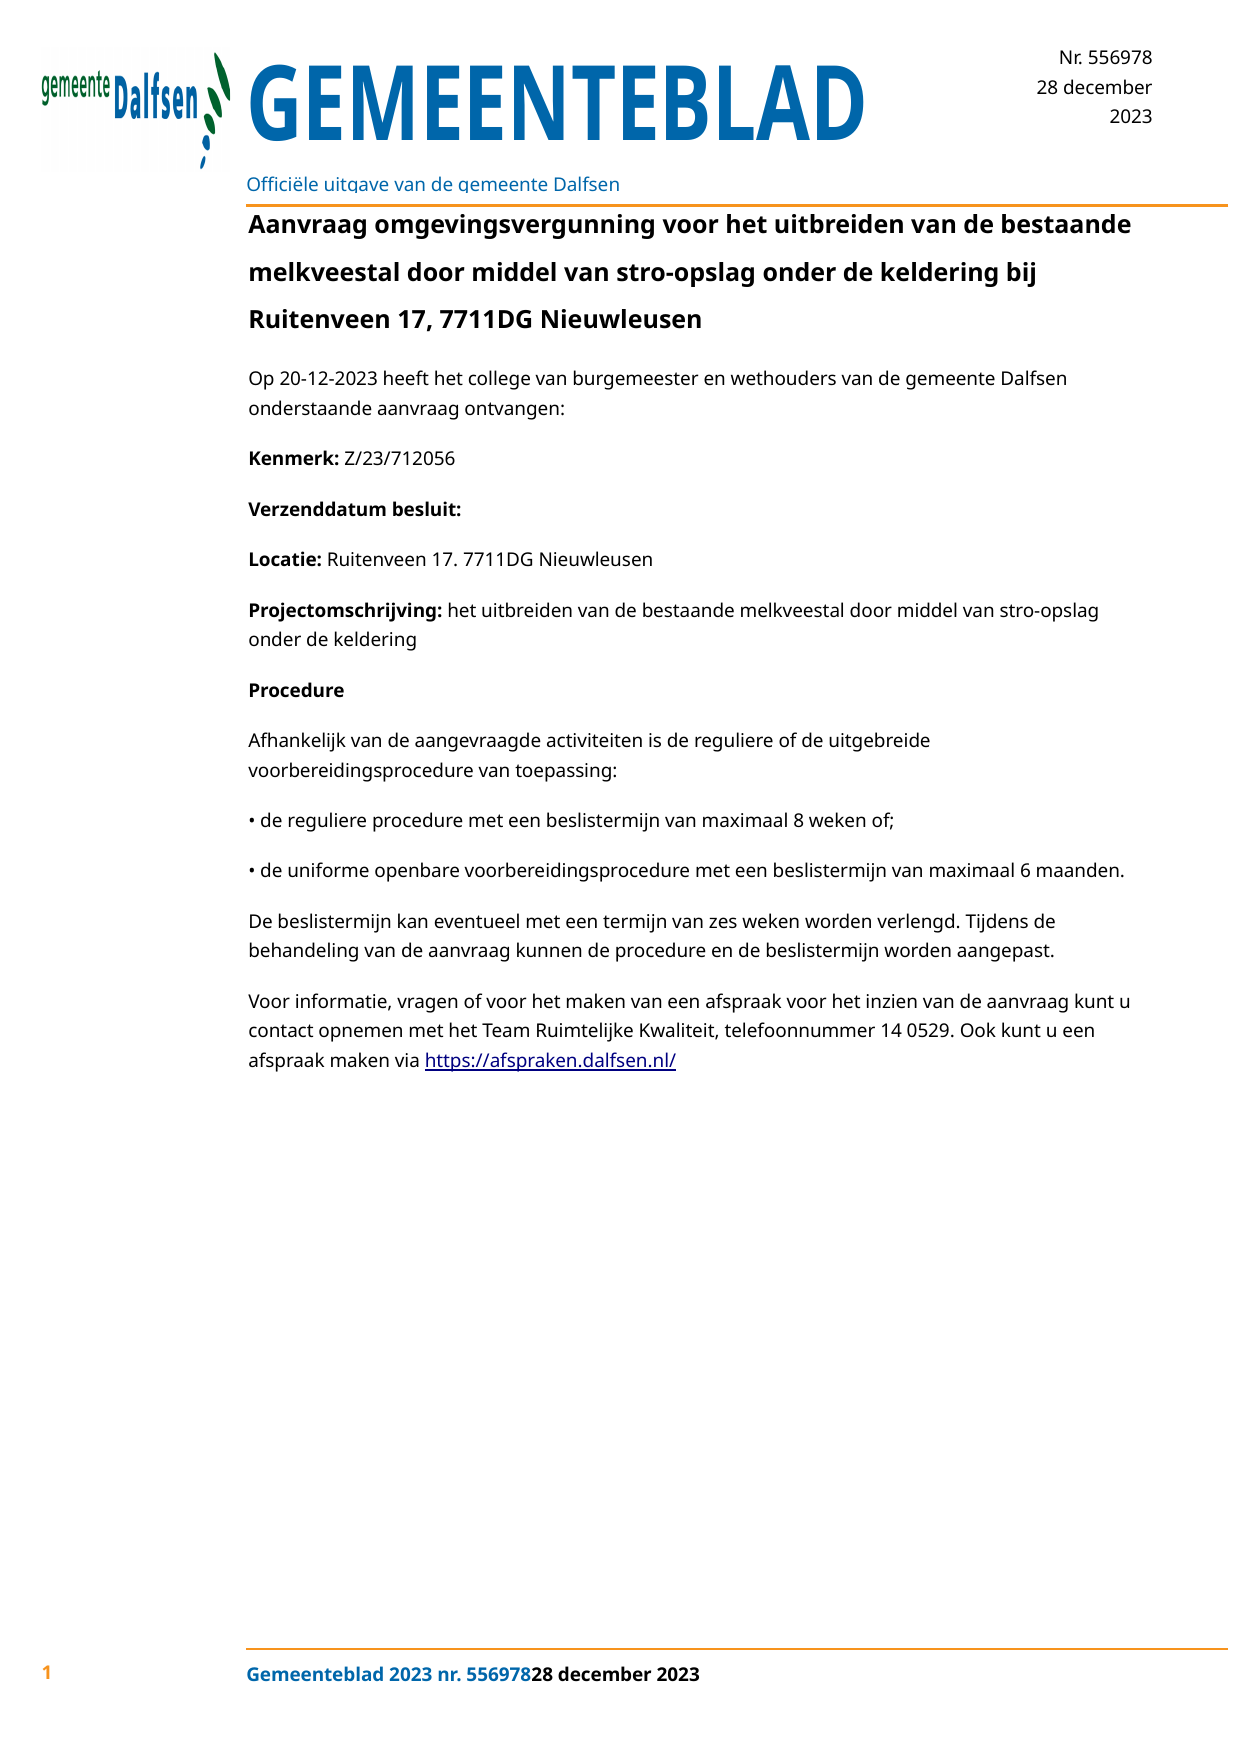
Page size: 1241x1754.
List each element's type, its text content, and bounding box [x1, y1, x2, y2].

text • de reguliere procedure met een beslistermijn van maximaal 8 weken of; [248, 807, 1152, 833]
picture [41, 47, 231, 172]
text Kenmerk: Z/23/712056 [248, 446, 1152, 471]
text Locatie: Ruitenveen 17. 7711DG Nieuwleusen [248, 546, 1152, 572]
text Verzenddatum besluit: [248, 496, 1152, 522]
text De beslistermijn kan eventueel met een termijn van zes weken worden verlengd. Tijdens de behandeling van de aanvraag kunnen de procedure en de beslistermijn worden aangepast. [248, 908, 1152, 963]
text Projectomschrijving: het uitbreiden van de bestaande melkveestal door middel van stro-opslag onder de keldering [248, 597, 1152, 652]
text Op 20-12-2023 heeft het college van burgemeester en wethouders van de gemeente Dalfsen onderstaande aanvraag ontvangen: [248, 366, 1152, 421]
text Procedure [248, 677, 1152, 702]
text Voor informatie, vragen of voor het maken van een afspraak voor het inzien van de aanvraag kunt u contact opnemen met het Team Ruimtelijke Kwaliteit, telefoonnummer 14 0529. Ook kunt u een afspraak maken via https://afspraken.dalfsen.nl/ [248, 988, 1152, 1073]
text Afhankelijk van de aangevraagde activiteiten is de reguliere of de uitgebreide voorbereidingsprocedure van toepassing: [248, 727, 1152, 782]
text • de uniforme openbare voorbereidingsprocedure met een beslistermijn van maximaal 6 maanden. [248, 858, 1152, 883]
text Aanvraag omgevingsvergunning voor het uitbreiden van de bestaande melkveestal door middel van stro-opslag onder de keldering bij Ruitenveen 17, 7711DG Nieuwleusen [248, 207, 1152, 336]
